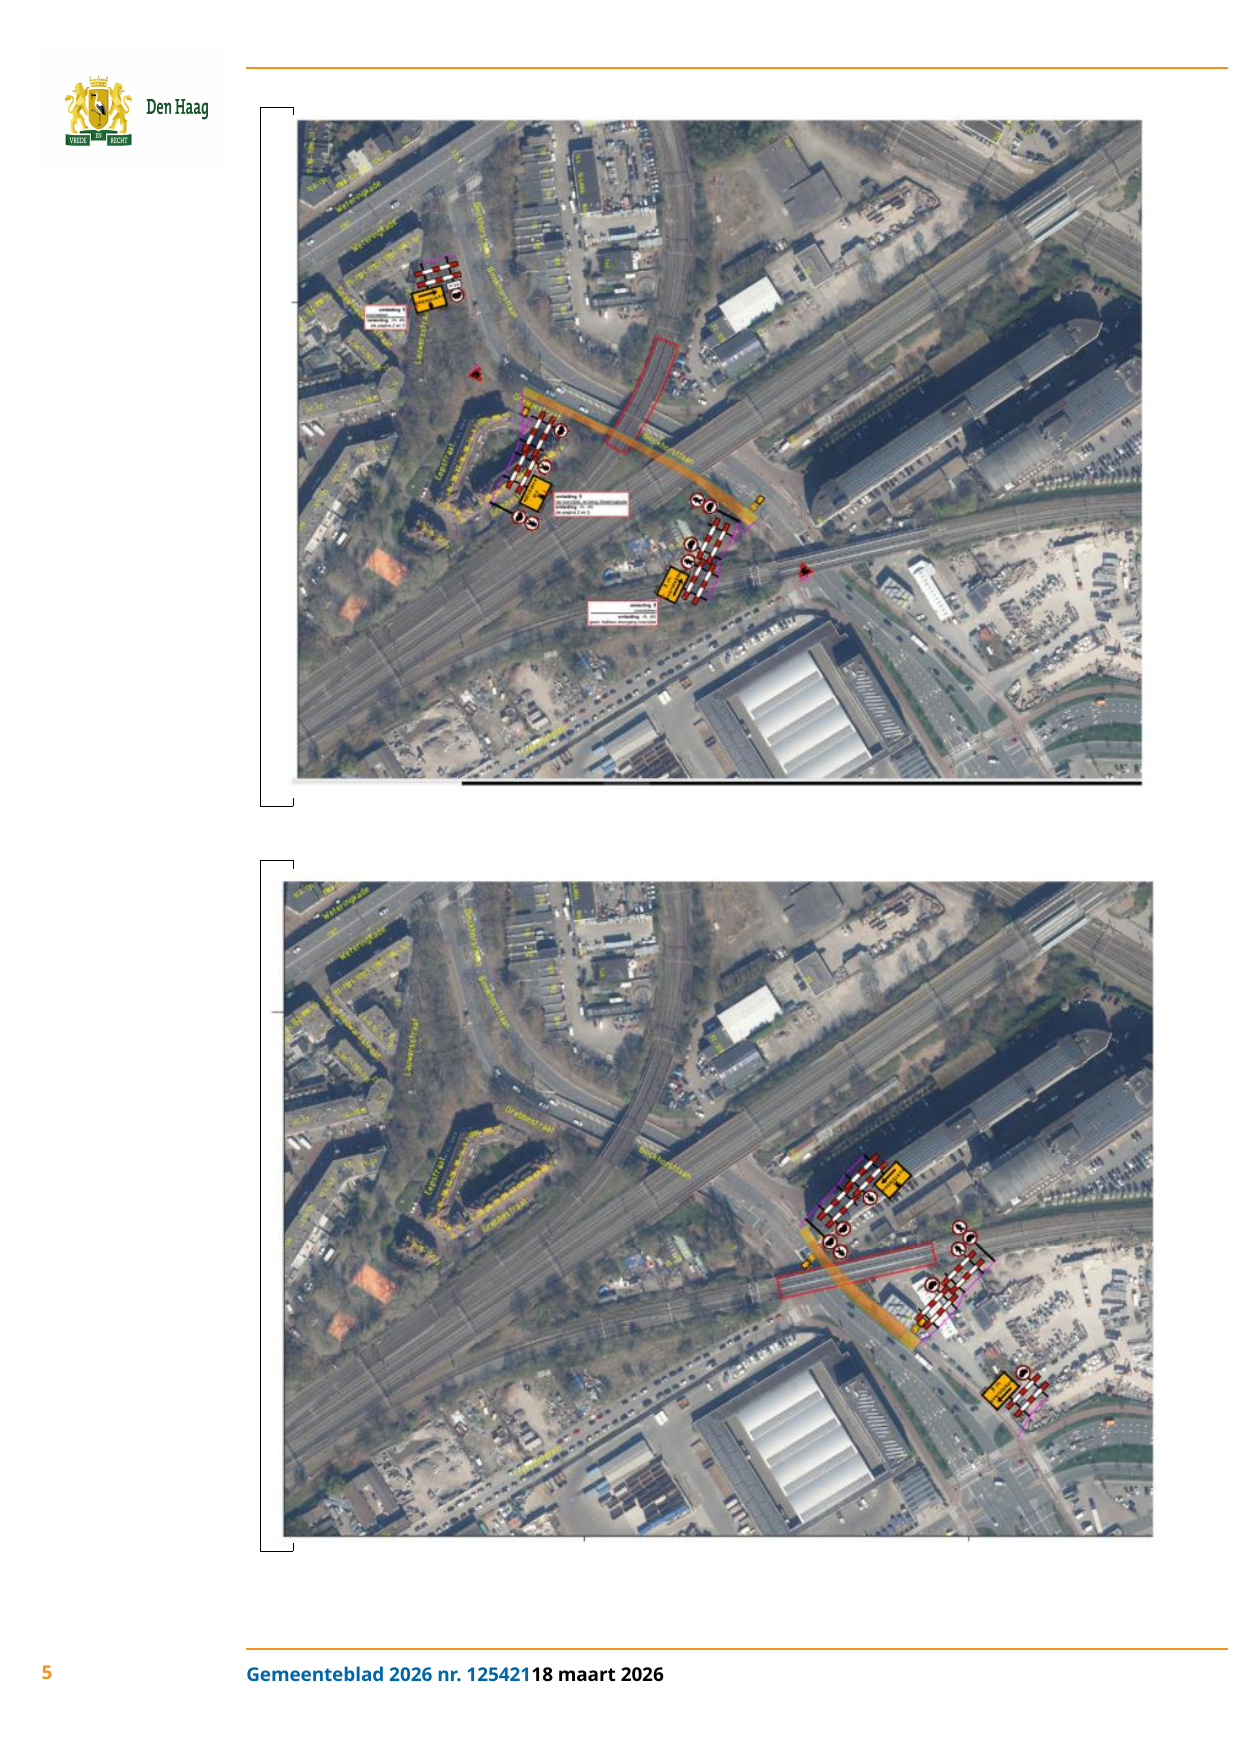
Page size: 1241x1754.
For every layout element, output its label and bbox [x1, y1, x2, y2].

picture [268, 115, 1173, 798]
picture [41, 47, 231, 172]
picture [268, 869, 1162, 1543]
